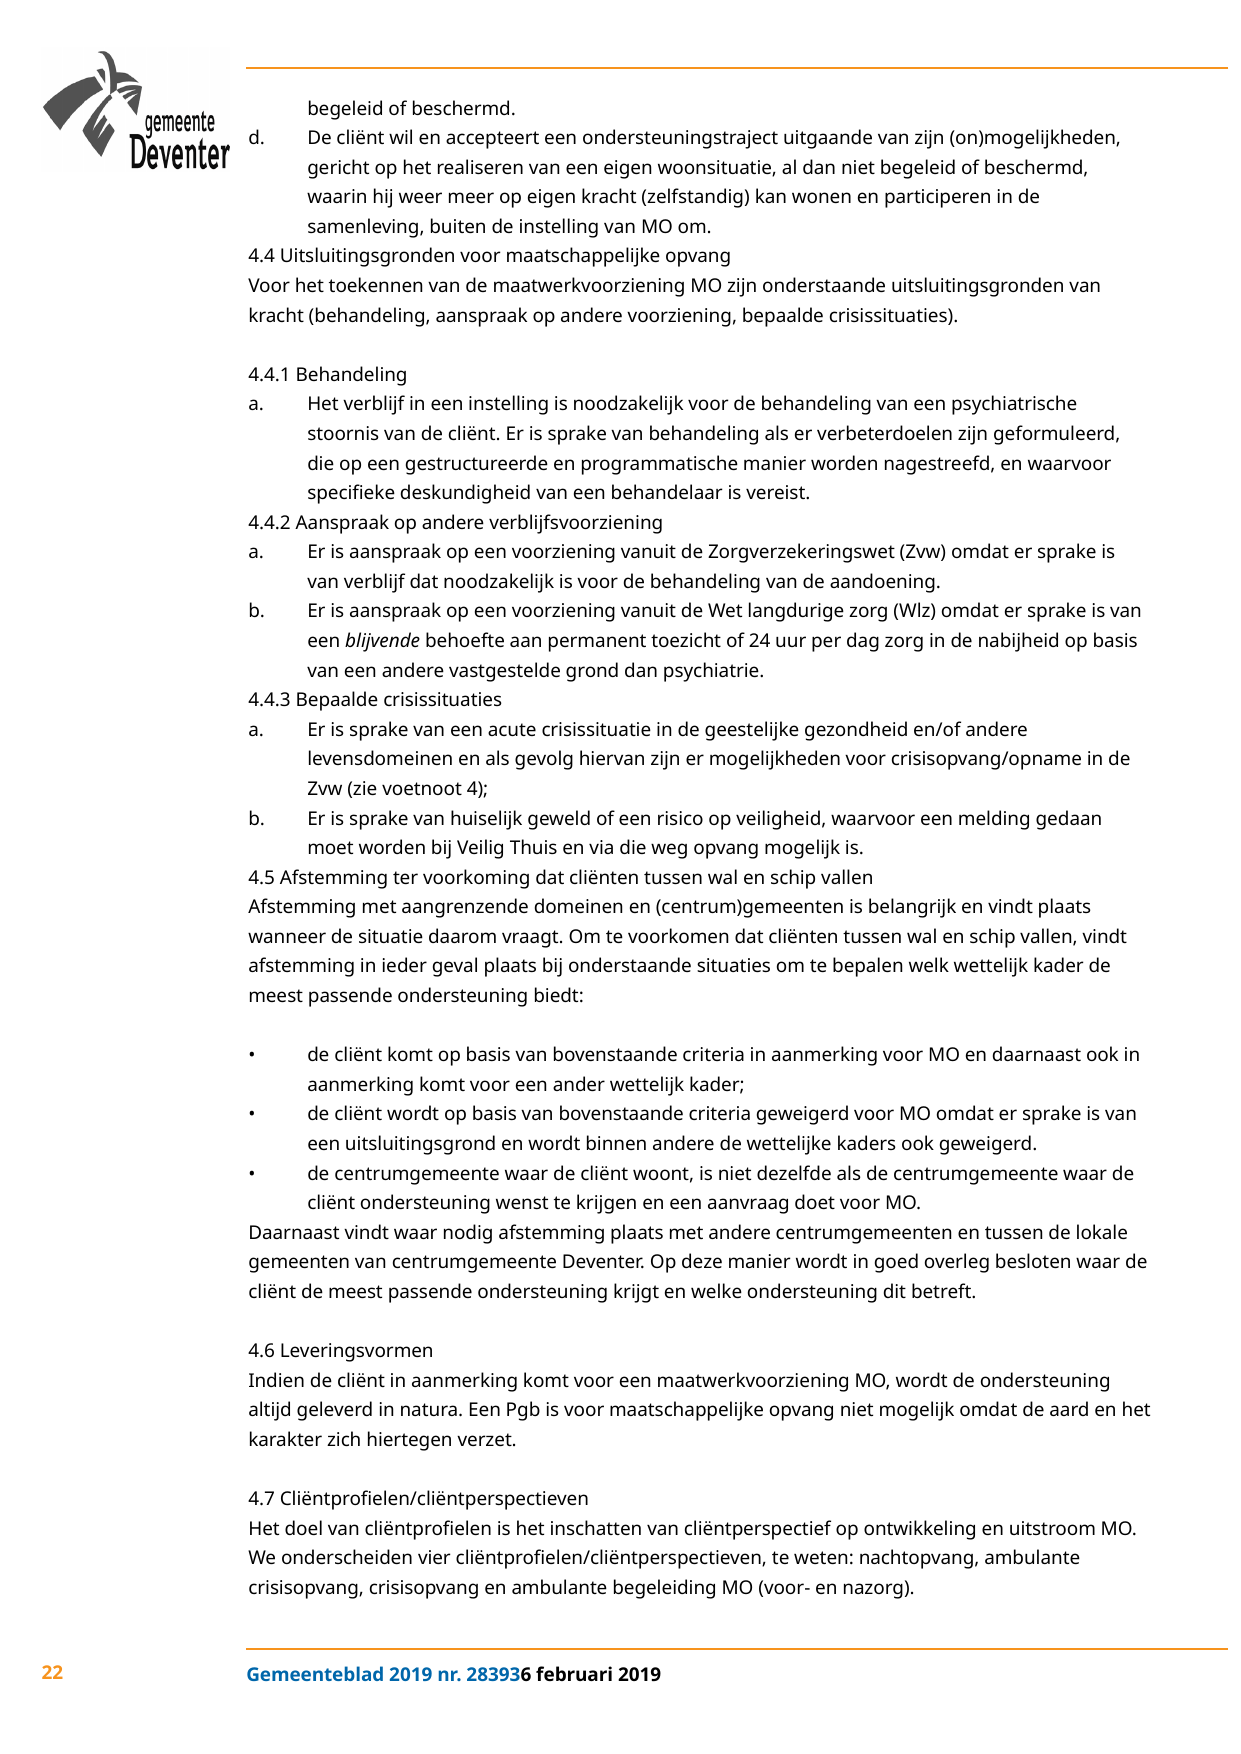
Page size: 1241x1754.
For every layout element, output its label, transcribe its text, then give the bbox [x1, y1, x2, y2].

list de centrumgemeente waar de cliënt woont, is niet dezelfde als de centrumgemeente waar de cliënt ondersteuning wenst te krijgen en een aanvraag doet voor MO. [248, 1160, 1152, 1215]
text Indien de cliënt in aanmerking komt voor een maatwerkvoorziening MO, wordt de ondersteuning altijd geleverd in natura. Een Pgb is voor maatschappelijke opvang niet mogelijk omdat de aard en het karakter zich hiertegen verzet. [248, 1367, 1152, 1452]
list Er is aanspraak op een voorziening vanuit de Wet langdurige zorg (Wlz) omdat er sprake is van een blijvende behoefte aan permanent toezicht of 24 uur per dag zorg in de nabijheid op basis van een andere vastgestelde grond dan psychiatrie. [248, 598, 1152, 683]
text 4.6 Leveringsvormen [248, 1337, 1152, 1363]
text 4.4 Uitsluitingsgronden voor maatschappelijke opvang [248, 243, 1152, 268]
text 4.4.3 Bepaalde crisissituaties [248, 686, 1152, 712]
list De cliënt wil en accepteert een ondersteuningstraject uitgaande van zijn (on)mogelijkheden, gericht op het realiseren van een eigen woonsituatie, al dan niet begeleid of beschermd, waarin hij weer meer op eigen kracht (zelfstandig) kan wonen en participeren in de samenleving, buiten de instelling van MO om. [248, 124, 1152, 239]
list Er is sprake van een acute crisissituatie in de geestelijke gezondheid en/of andere levensdomeinen en als gevolg hiervan zijn er mogelijkheden voor crisisopvang/opname in de Zvw (zie voetnoot 4); [248, 716, 1152, 801]
list de cliënt komt op basis van bovenstaande criteria in aanmerking voor MO en daarnaast ook in aanmerking komt voor een ander wettelijk kader; [248, 1041, 1152, 1097]
picture [41, 47, 231, 172]
list Er is sprake van huiselijk geweld of een risico op veiligheid, waarvoor een melding gedaan moet worden bij Veilig Thuis en via die weg opvang mogelijk is. [248, 805, 1152, 860]
text 4.4.2 Aanspraak op andere verblijfsvoorziening [248, 509, 1152, 535]
list Het verblijf in een instelling is noodzakelijk voor de behandeling van een psychiatrische stoornis van de cliënt. Er is sprake van behandeling als er verbeterdoelen zijn geformuleerd, die op een gestructureerde en programmatische manier worden nagestreefd, en waarvoor specifieke deskundigheid van een behandelaar is vereist. [248, 391, 1152, 505]
list begeleid of beschermd. [248, 95, 1152, 121]
text 4.5 Afstemming ter voorkoming dat cliënten tussen wal en schip vallen [248, 864, 1152, 890]
text Het doel van cliëntprofielen is het inschatten van cliëntperspectief op ontwikkeling en uitstroom MO. We onderscheiden vier cliëntprofielen/cliëntperspectieven, te weten: nachtopvang, ambulante crisisopvang, crisisopvang en ambulante begeleiding MO (voor- en nazorg). [248, 1515, 1152, 1600]
text 4.4.1 Behandeling [248, 361, 1152, 387]
list Er is aanspraak op een voorziening vanuit de Zorgverzekeringswet (Zvw) omdat er sprake is van verblijf dat noodzakelijk is voor de behandeling van de aandoening. [248, 538, 1152, 594]
text 4.7 Cliëntprofielen/cliëntperspectieven [248, 1485, 1152, 1511]
text Afstemming met aangrenzende domeinen en (centrum)gemeenten is belangrijk en vindt plaats wanneer de situatie daarom vraagt. Om te voorkomen dat cliënten tussen wal en schip vallen, vindt afstemming in ieder geval plaats bij onderstaande situaties om te bepalen welk wettelijk kader de meest passende ondersteuning biedt: [248, 893, 1152, 1008]
text Voor het toekennen van de maatwerkvoorziening MO zijn onderstaande uitsluitingsgronden van kracht (behandeling, aanspraak op andere voorziening, bepaalde crisissituaties). [248, 272, 1152, 328]
list de cliënt wordt op basis van bovenstaande criteria geweigerd voor MO omdat er sprake is van een uitsluitingsgrond en wordt binnen andere de wettelijke kaders ook geweigerd. [248, 1101, 1152, 1156]
text Daarnaast vindt waar nodig afstemming plaats met andere centrumgemeenten en tussen de lokale gemeenten van centrumgemeente Deventer. Op deze manier wordt in goed overleg besloten waar de cliënt de meest passende ondersteuning krijgt en welke ondersteuning dit betreft. [248, 1219, 1152, 1304]
